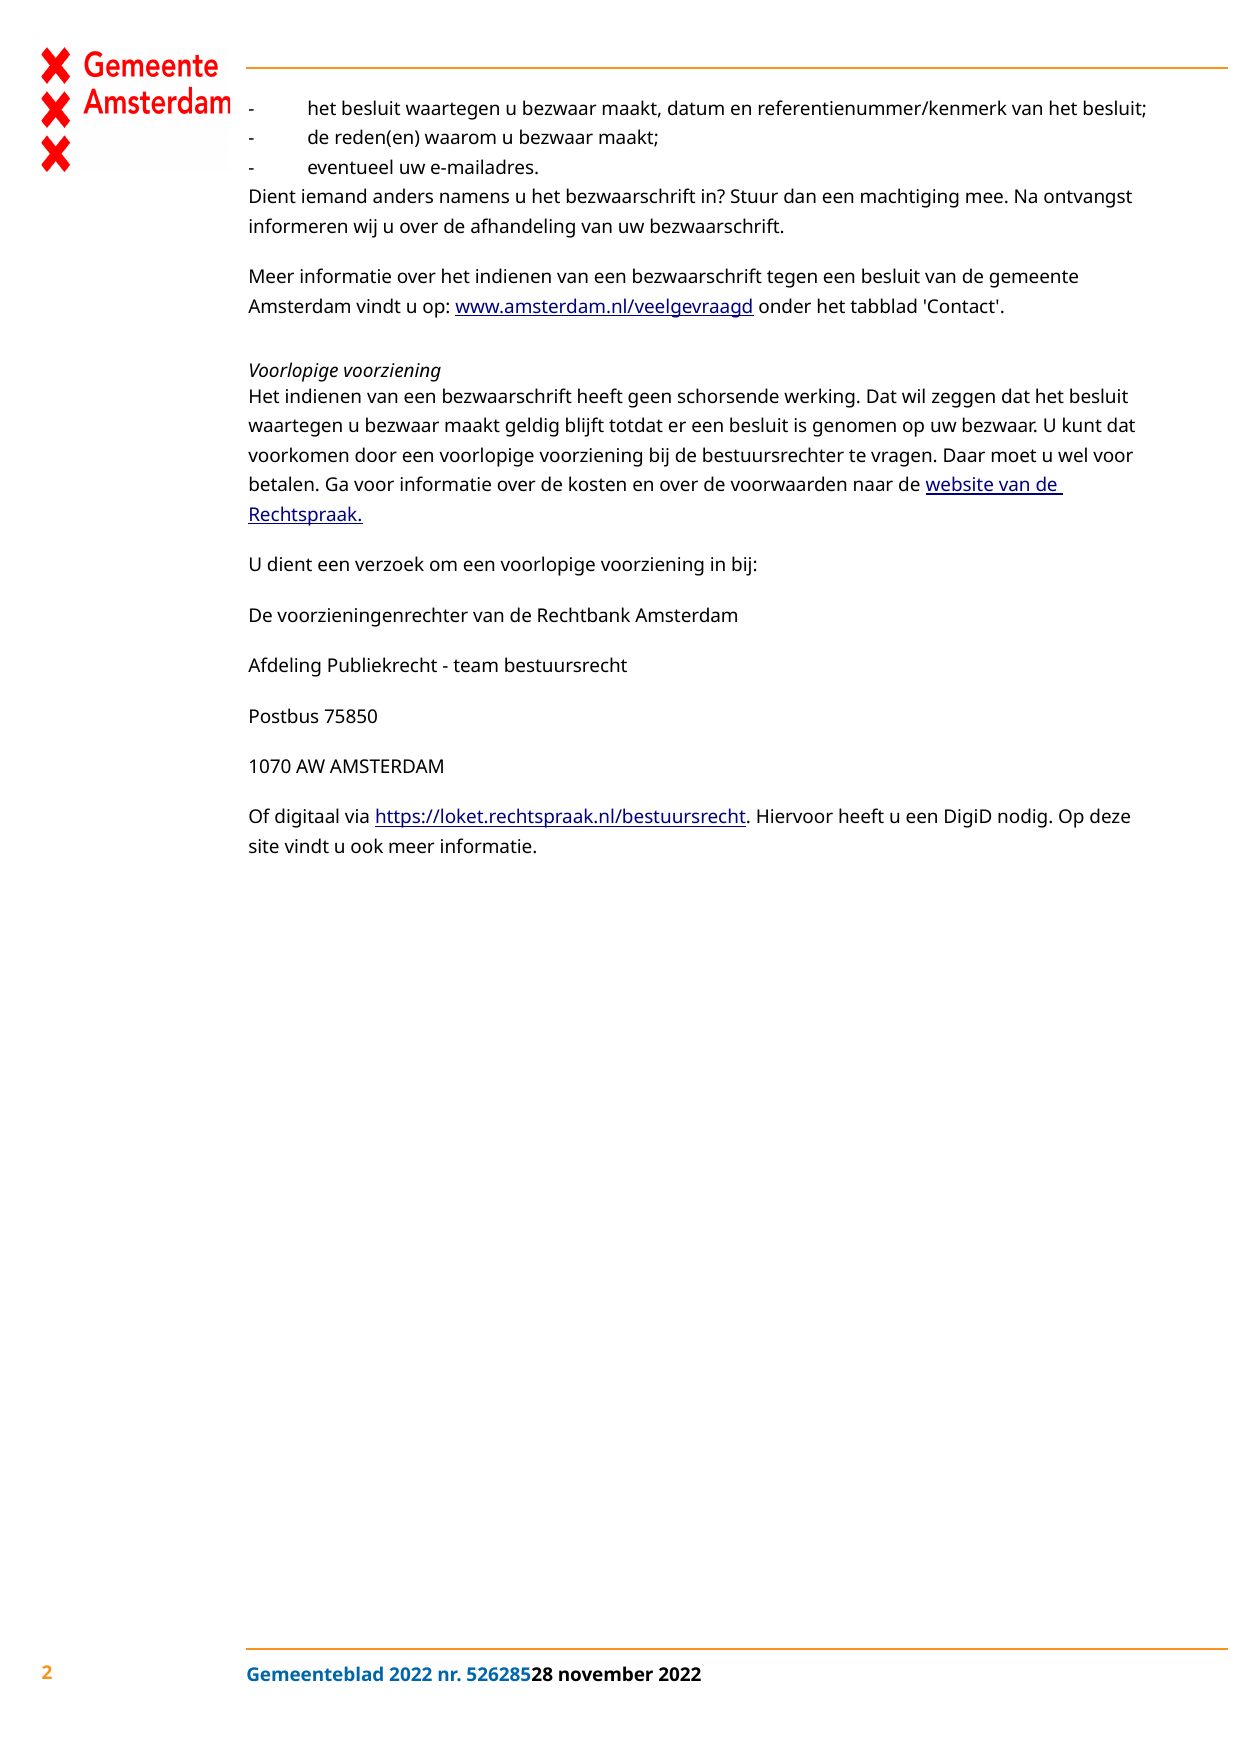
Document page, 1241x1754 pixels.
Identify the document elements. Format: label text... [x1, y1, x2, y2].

text Of digitaal via https://loket.rechtspraak.nl/bestuursrecht. Hiervoor heeft u een DigiD nodig. Op deze site vindt u ook meer informatie. [248, 804, 1152, 859]
text Dient iemand anders namens u het bezwaarschrift in? Stuur dan een machtiging mee. Na ontvangst informeren wij u over de afhandeling van uw bezwaarschrift. [248, 183, 1152, 239]
list eventueel uw e-mailadres. [248, 154, 1152, 180]
text Afdeling Publiekrecht - team bestuursrecht [248, 652, 1152, 678]
list het besluit waartegen u bezwaar maakt, datum en referentienummer/kenmerk van het besluit; [248, 95, 1152, 121]
text Voorlopige voorziening [248, 357, 1152, 383]
picture [41, 47, 231, 172]
text Postbus 75850 [248, 703, 1152, 728]
text Het indienen van een bezwaarschrift heeft geen schorsende werking. Dat wil zeggen dat het besluit waartegen u bezwaar maakt geldig blijft totdat er een besluit is genomen op uw bezwaar. U kunt dat voorkomen door een voorlopige voorziening bij de bestuursrechter te vragen. Daar moet u wel voor betalen. Ga voor informatie over de kosten en over de voorwaarden naar de website van de Rechtspraak. [248, 383, 1152, 527]
text Meer informatie over het indienen van een bezwaarschrift tegen een besluit van de gemeente Amsterdam vindt u op: www.amsterdam.nl/veelgevraagd onder het tabblad 'Contact'. [248, 263, 1152, 319]
list de reden(en) waarom u bezwaar maakt; [248, 124, 1152, 150]
text U dient een verzoek om een voorlopige voorziening in bij: [248, 552, 1152, 577]
text De voorzieningenrechter van de Rechtbank Amsterdam [248, 602, 1152, 628]
text 1070 AW AMSTERDAM [248, 753, 1152, 779]
